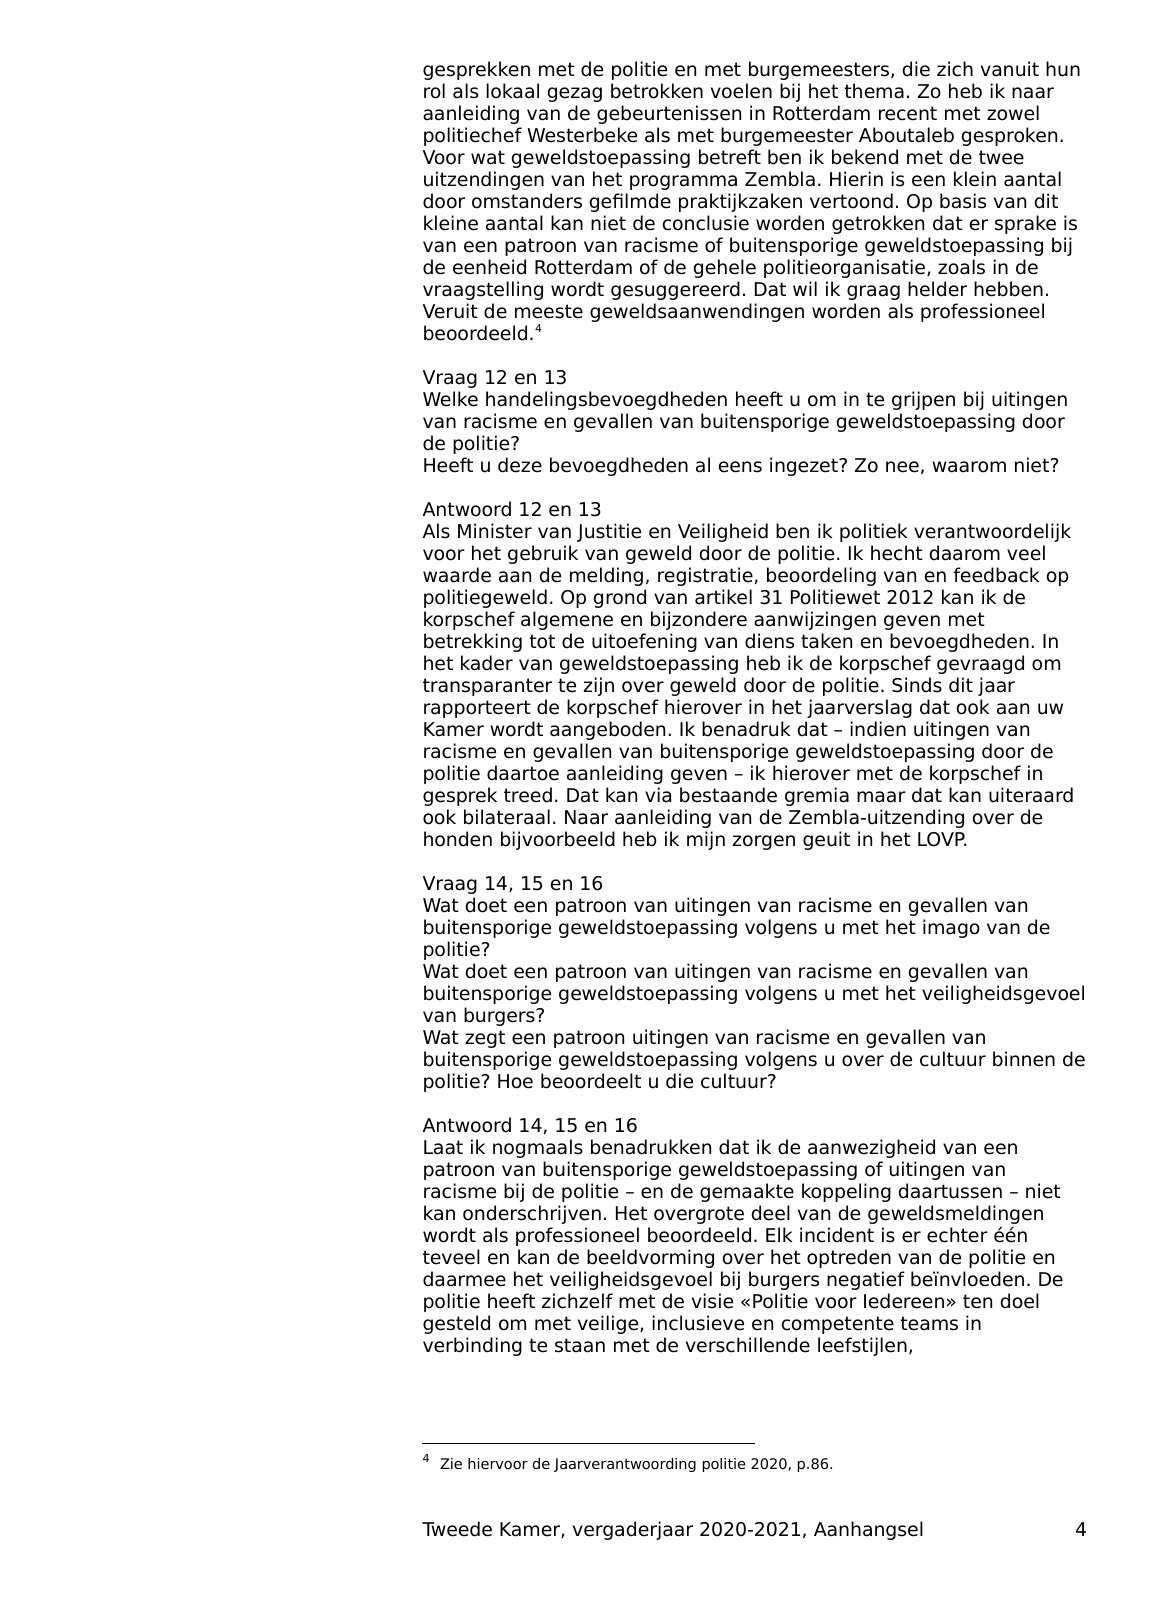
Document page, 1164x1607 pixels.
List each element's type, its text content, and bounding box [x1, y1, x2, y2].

text Wat doet een patroon van uitingen van racisme en gevallen van buitensporige geweldstoepassing volgens u met het veiligheidsgevoel van burgers? [422, 961, 1087, 1027]
text Heeft u deze bevoegdheden al eens ingezet? Zo nee, waarom niet? [422, 455, 1087, 477]
text Wat doet een patroon van uitingen van racisme en gevallen van buitensporige geweldstoepassing volgens u met het imago van de politie? [422, 895, 1087, 961]
text Vraag 14, 15 en 16 [422, 873, 1087, 895]
text Zie hiervoor de Jaarverantwoording politie 2020, p.86. [422, 1452, 1087, 1474]
text Als Minister van Justitie en Veiligheid ben ik politiek verantwoordelijk voor het gebruik van geweld door de politie. Ik hecht daarom veel waarde aan de melding, registratie, beoordeling van en feedback op politiegeweld. Op grond van artikel 31 Politiewet 2012 kan ik de korpschef algemene en bijzondere aanwijzingen geven met betrekking tot de uitoefening van diens taken en bevoegdheden. In het kader van geweldstoepassing heb ik de korpschef gevraagd om transparanter te zijn over geweld door de politie. Sinds dit jaar rapporteert de korpschef hierover in het jaarverslag dat ook aan uw Kamer wordt aangeboden. Ik benadruk dat – indien uitingen van racisme en gevallen van buitensporige geweldstoepassing door de politie daartoe aanleiding geven – ik hierover met de korpschef in gesprek treed. Dat kan via bestaande gremia maar dat kan uiteraard ook bilateraal. Naar aanleiding van de Zembla-uitzending over de honden bijvoorbeeld heb ik mijn zorgen geuit in het LOVP. [422, 521, 1087, 851]
text Laat ik nogmaals benadrukken dat ik de aanwezigheid van een patroon van buitensporige geweldstoepassing of uitingen van racisme bij de politie – en de gemaakte koppeling daartussen – niet kan onderschrijven. Het overgrote deel van de geweldsmeldingen wordt als professioneel beoordeeld. Elk incident is er echter één teveel en kan de beeldvorming over het optreden van de politie en daarmee het veiligheidsgevoel bij burgers negatief beïnvloeden. De politie heeft zichzelf met de visie «Politie voor Iedereen» ten doel gesteld om met veilige, inclusieve en competente teams in verbinding te staan met de verschillende leefstijlen, [422, 1137, 1087, 1357]
text Welke handelingsbevoegdheden heeft u om in te grijpen bij uitingen van racisme en gevallen van buitensporige geweldstoepassing door de politie? [422, 389, 1087, 455]
text Voor wat geweldstoepassing betreft ben ik bekend met de twee uitzendingen van het programma Zembla. Hierin is een klein aantal door omstanders gefilmde praktijkzaken vertoond. Op basis van dit kleine aantal kan niet de conclusie worden getrokken dat er sprake is van een patroon van racisme of buitensporige geweldstoepassing bij de eenheid Rotterdam of de gehele politieorganisatie, zoals in de vraagstelling wordt gesuggereerd. Dat wil ik graag helder hebben. Veruit de meeste geweldsaanwendingen worden als professioneel beoordeeld. [422, 147, 1087, 345]
text Antwoord 14, 15 en 16 [422, 1115, 1087, 1137]
text Vraag 12 en 13 [422, 367, 1087, 389]
text Wat zegt een patroon uitingen van racisme en gevallen van buitensporige geweldstoepassing volgens u over de cultuur binnen de politie? Hoe beoordeelt u die cultuur? [422, 1027, 1087, 1093]
text gesprekken met de politie en met burgemeesters, die zich vanuit hun rol als lokaal gezag betrokken voelen bij het thema. Zo heb ik naar aanleiding van de gebeurtenissen in Rotterdam recent met zowel politiechef Westerbeke als met burgemeester Aboutaleb gesproken. [422, 59, 1087, 147]
text Antwoord 12 en 13 [422, 499, 1087, 521]
